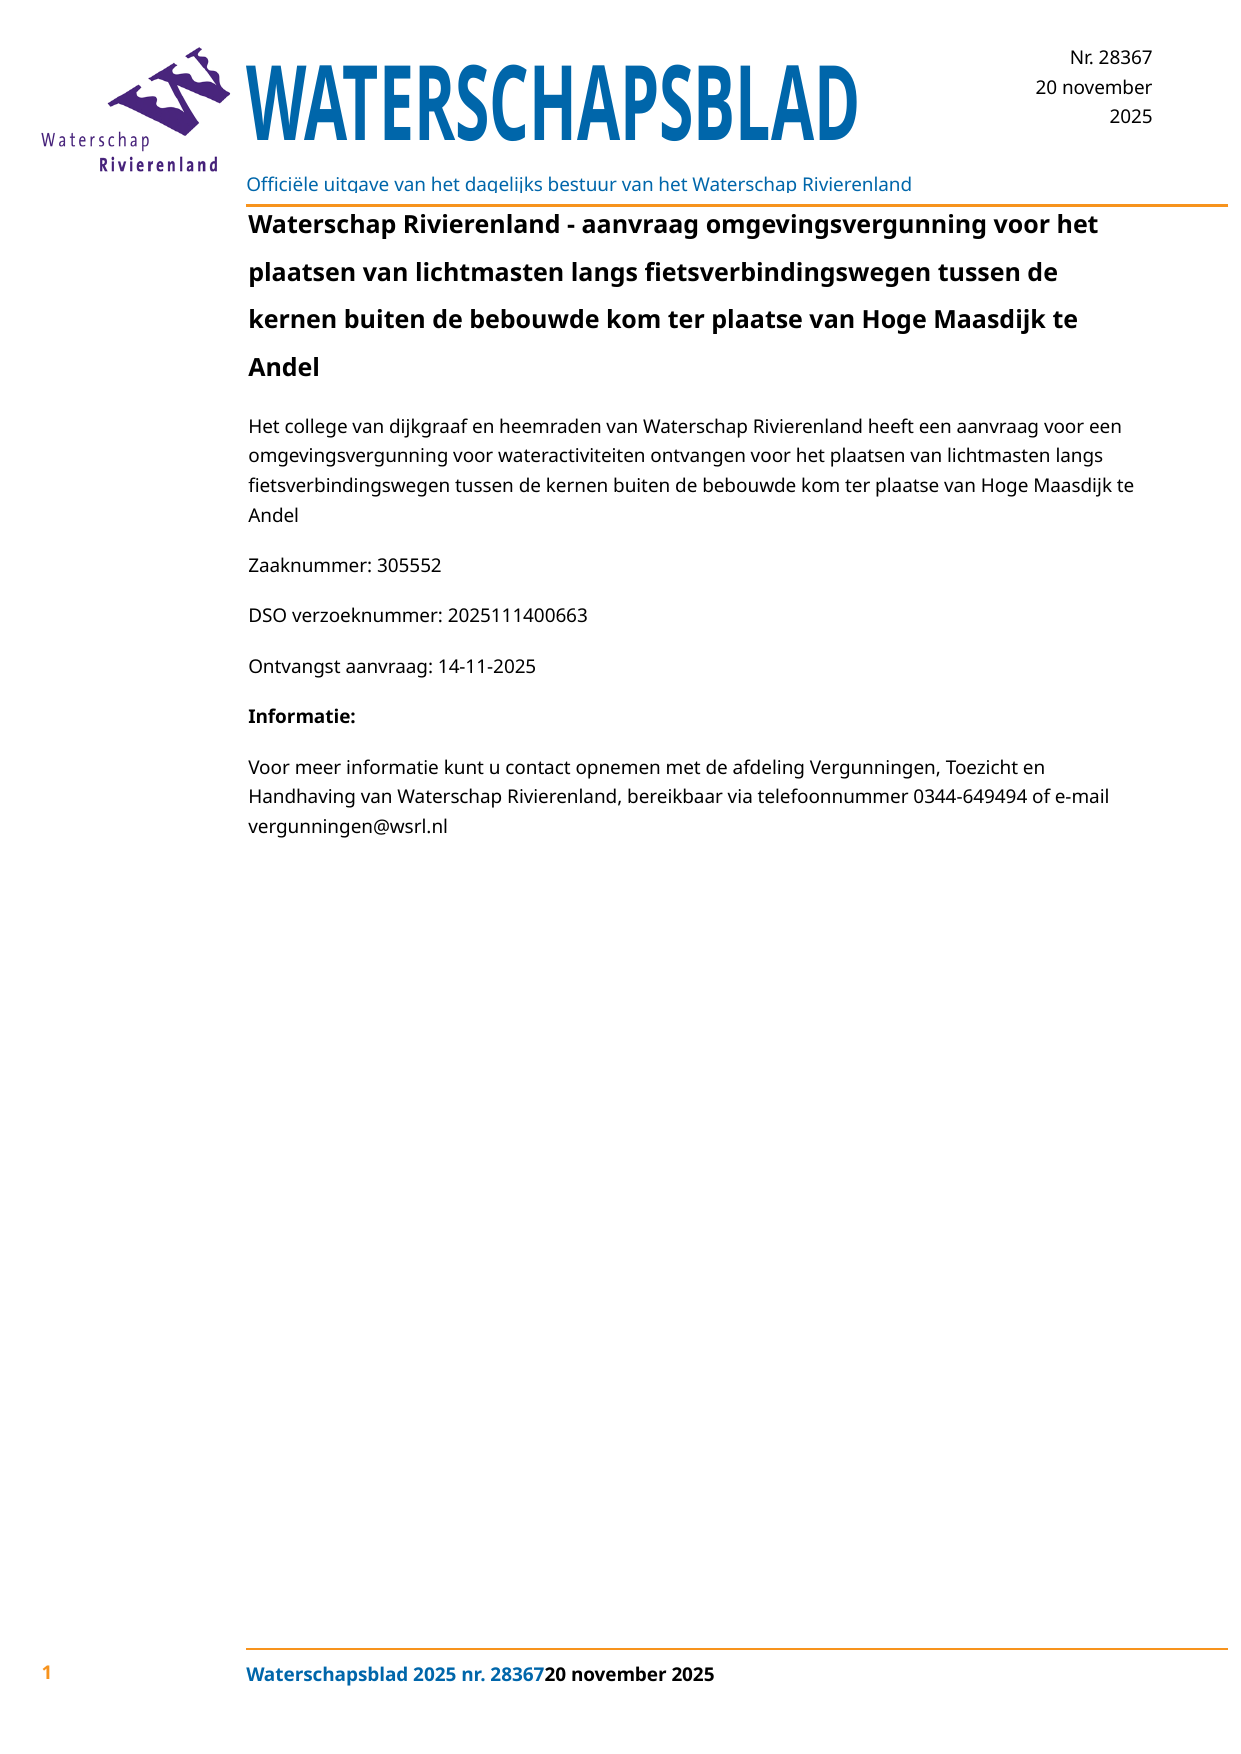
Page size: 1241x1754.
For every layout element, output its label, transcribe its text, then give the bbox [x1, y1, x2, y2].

text DSO verzoeknummer: 2025111400663 [248, 603, 1152, 628]
text Voor meer informatie kunt u contact opnemen met de afdeling Vergunningen, Toezicht en Handhaving van Waterschap Rivierenland, bereikbaar via telefoonnummer 0344-649494 of e-mail vergunningen@wsrl.nl [248, 754, 1152, 839]
text Het college van dijkgraaf en heemraden van Waterschap Rivierenland heeft een aanvraag voor een omgevingsvergunning voor wateractiviteiten ontvangen voor het plaatsen van lichtmasten langs fietsverbindingswegen tussen de kernen buiten de bebouwde kom ter plaatse van Hoge Maasdijk te Andel [248, 413, 1152, 528]
text Ontvangst aanvraag: 14-11-2025 [248, 653, 1152, 679]
picture [41, 47, 231, 172]
text Zaaknummer: 305552 [248, 552, 1152, 578]
text Informatie: [248, 703, 1152, 729]
text Waterschap Rivierenland - aanvraag omgevingsvergunning voor het plaatsen van lichtmasten langs fietsverbindingswegen tussen de kernen buiten de bebouwde kom ter plaatse van Hoge Maasdijk te Andel [248, 207, 1152, 384]
